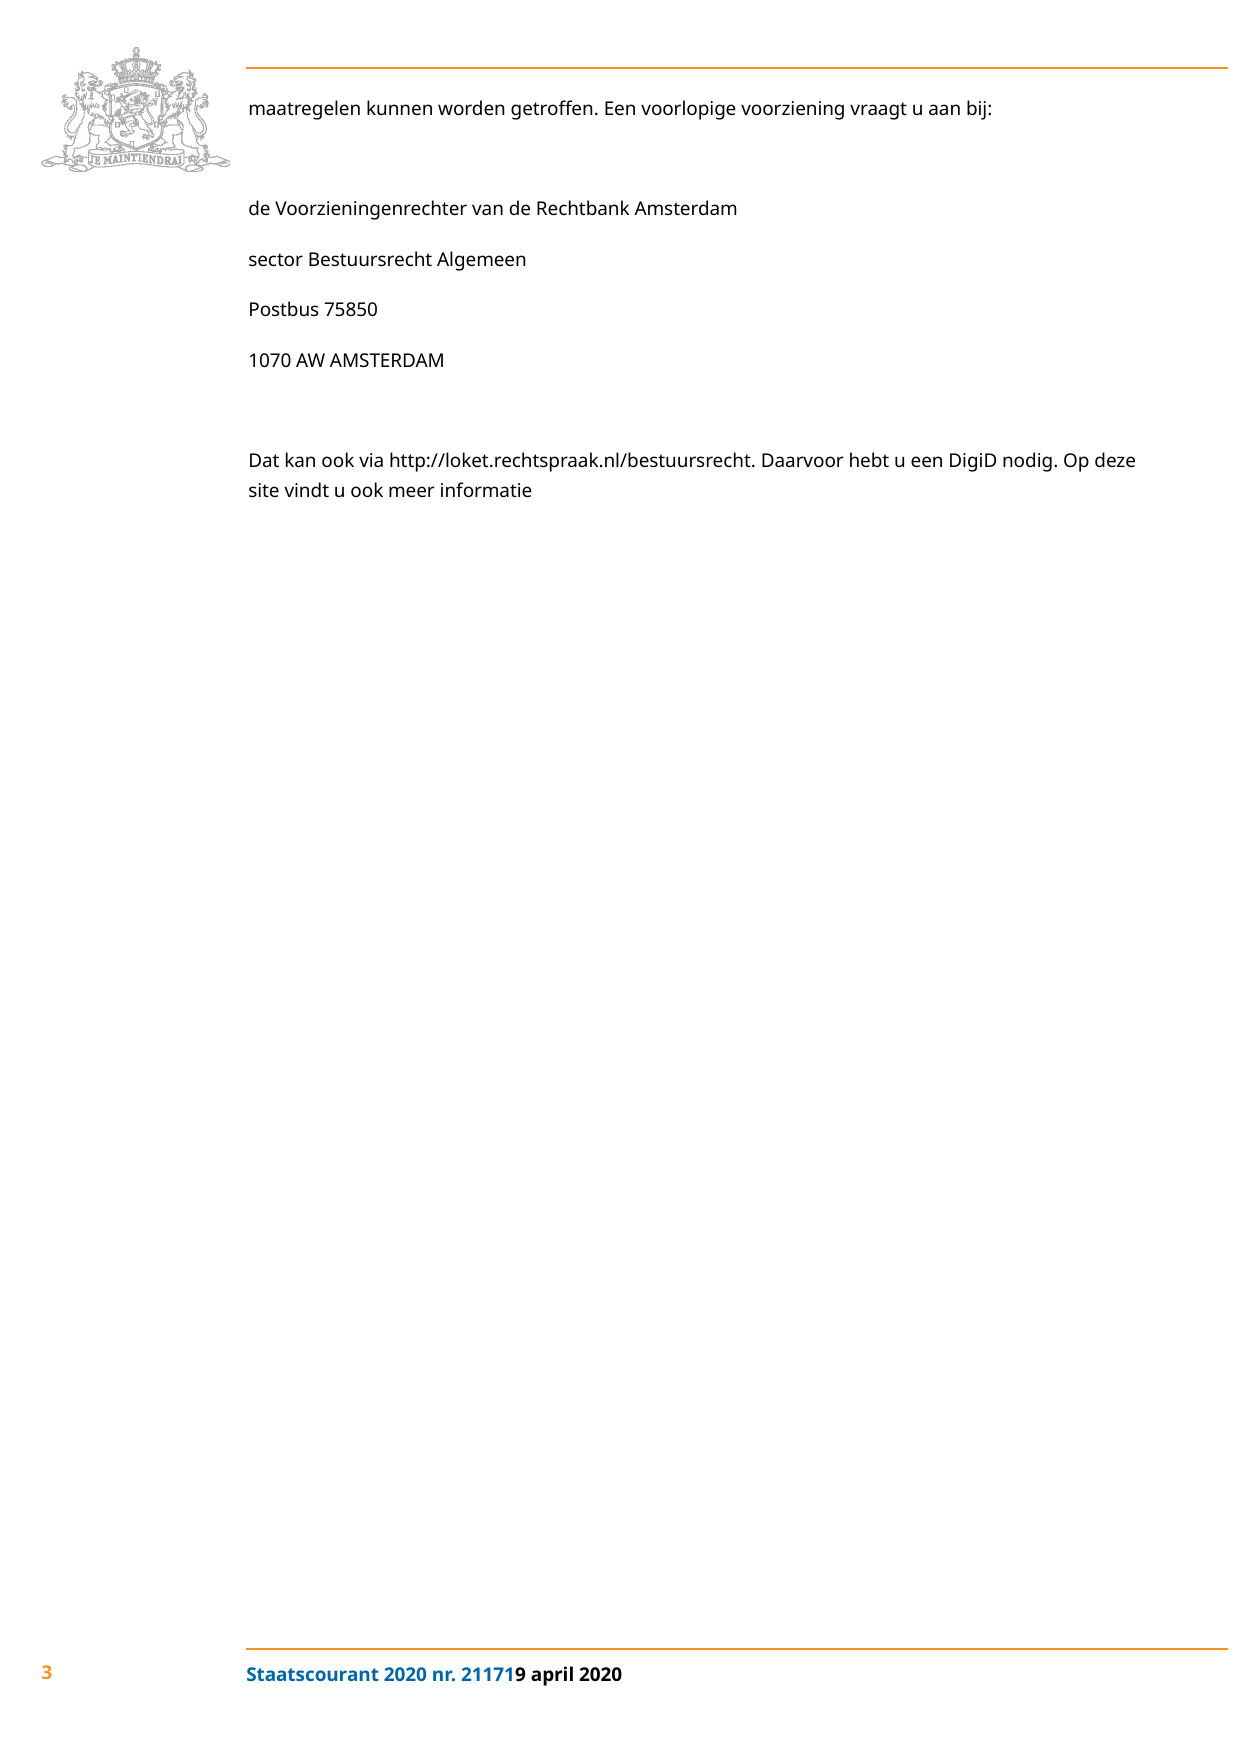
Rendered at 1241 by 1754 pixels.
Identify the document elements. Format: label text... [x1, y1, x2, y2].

text Postbus 75850 [248, 296, 1152, 322]
picture [41, 47, 231, 172]
text Dat kan ook via http://loket.rechtspraak.nl/bestuursrecht. Daarvoor hebt u een DigiD nodig. Op deze site vindt u ook meer informatie [248, 448, 1152, 503]
text maatregelen kunnen worden getroffen. Een voorlopige voorziening vraagt u aan bij: [248, 95, 1152, 121]
text 1070 AW AMSTERDAM [248, 347, 1152, 373]
text de Voorzieningenrechter van de Rechtbank Amsterdam [248, 196, 1152, 221]
text sector Bestuursrecht Algemeen [248, 246, 1152, 272]
